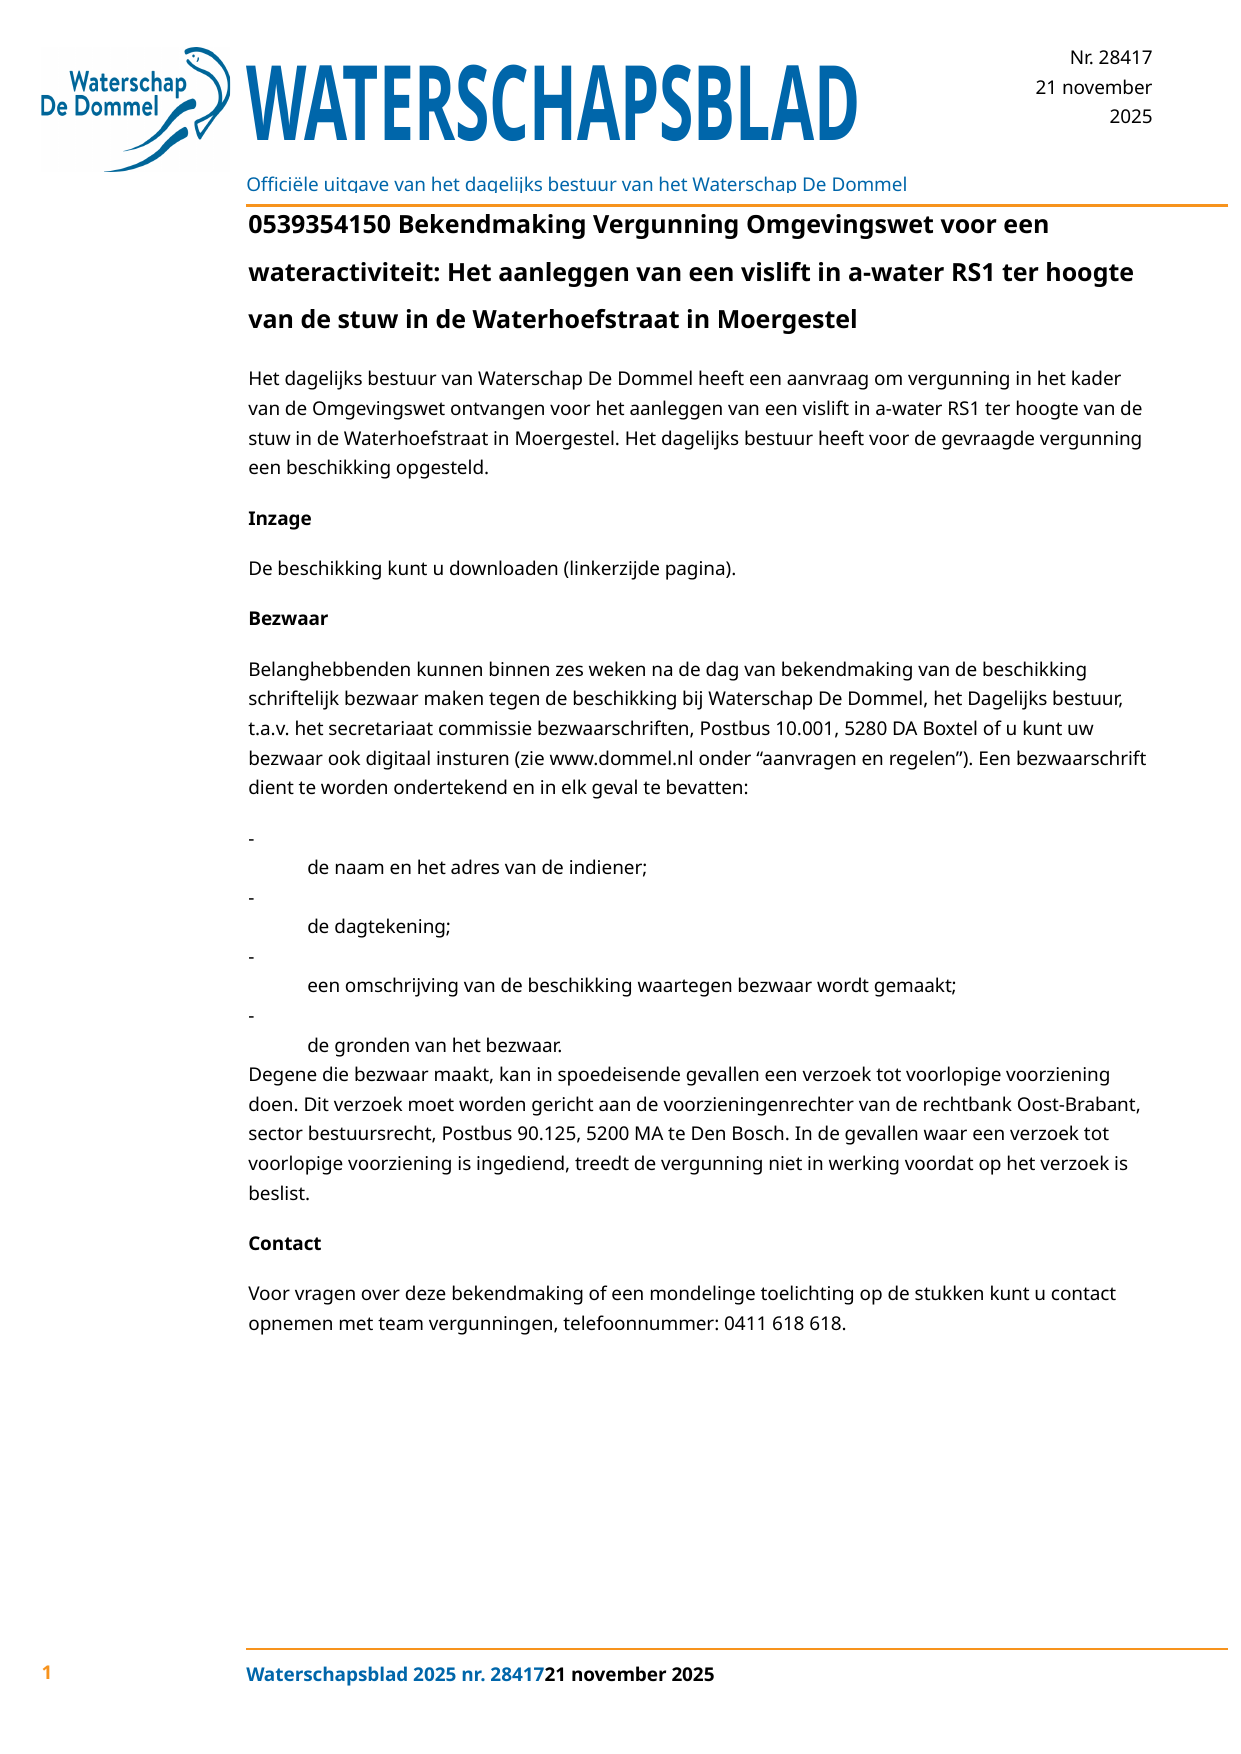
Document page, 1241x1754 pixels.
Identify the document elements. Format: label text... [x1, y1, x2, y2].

list de gronden van het bezwaar. [248, 1032, 1152, 1057]
text Degene die bezwaar maakt, kan in spoedeisende gevallen een verzoek tot voorlopige voorziening doen. Dit verzoek moet worden gericht aan de voorzieningenrechter van de rechtbank Oost-Brabant, sector bestuursrecht, Postbus 90.125, 5200 MA te Den Bosch. In de gevallen waar een verzoek tot voorlopige voorziening is ingediend, treedt de vergunning niet in werking voordat op het verzoek is beslist. [248, 1061, 1152, 1205]
text Voor vragen over deze bekendmaking of een mondelinge toelichting op de stukken kunt u contact opnemen met team vergunningen, telefoonnummer: 0411 618 618. [248, 1281, 1152, 1336]
text 0539354150 Bekendmaking Vergunning Omgevingswet voor een wateractiviteit: Het aanleggen van een vislift in a-water RS1 ter hoogte van de stuw in de Waterhoefstraat in Moergestel [248, 207, 1152, 336]
picture [41, 47, 231, 172]
text Het dagelijks bestuur van Waterschap De Dommel heeft een aanvraag om vergunning in het kader van de Omgevingswet ontvangen voor het aanleggen van een vislift in a-water RS1 ter hoogte van de stuw in de Waterhoefstraat in Moergestel. Het dagelijks bestuur heeft voor de gevraagde vergunning een beschikking opgesteld. [248, 366, 1152, 480]
list de dagtekening; [248, 913, 1152, 939]
picture [204, 47, 231, 76]
picture [198, 118, 210, 131]
text Inzage [248, 505, 1152, 530]
text Bezwaar [248, 606, 1152, 631]
list een omschrijving van de beschikking waartegen bezwaar wordt gemaakt; [248, 973, 1152, 998]
text Contact [248, 1230, 1152, 1256]
picture [45, 99, 51, 111]
list de naam en het adres van de indiener; [248, 854, 1152, 880]
text De beschikking kunt u downloaden (linkerzijde pagina). [248, 555, 1152, 581]
text Belanghebbenden kunnen binnen zes weken na de dag van bekendmaking van de beschikking schriftelijk bezwaar maken tegen de beschikking bij Waterschap De Dommel, het Dagelijks bestuur, t.a.v. het secretariaat commissie bezwaarschriften, Postbus 10.001, 5280 DA Boxtel of u kunt uw bezwaar ook digitaal insturen (zie www.dommel.nl onder “aanvragen en regelen”). Een bezwaarschrift dient te worden ondertekend en in elk geval te bevatten: [248, 656, 1152, 800]
